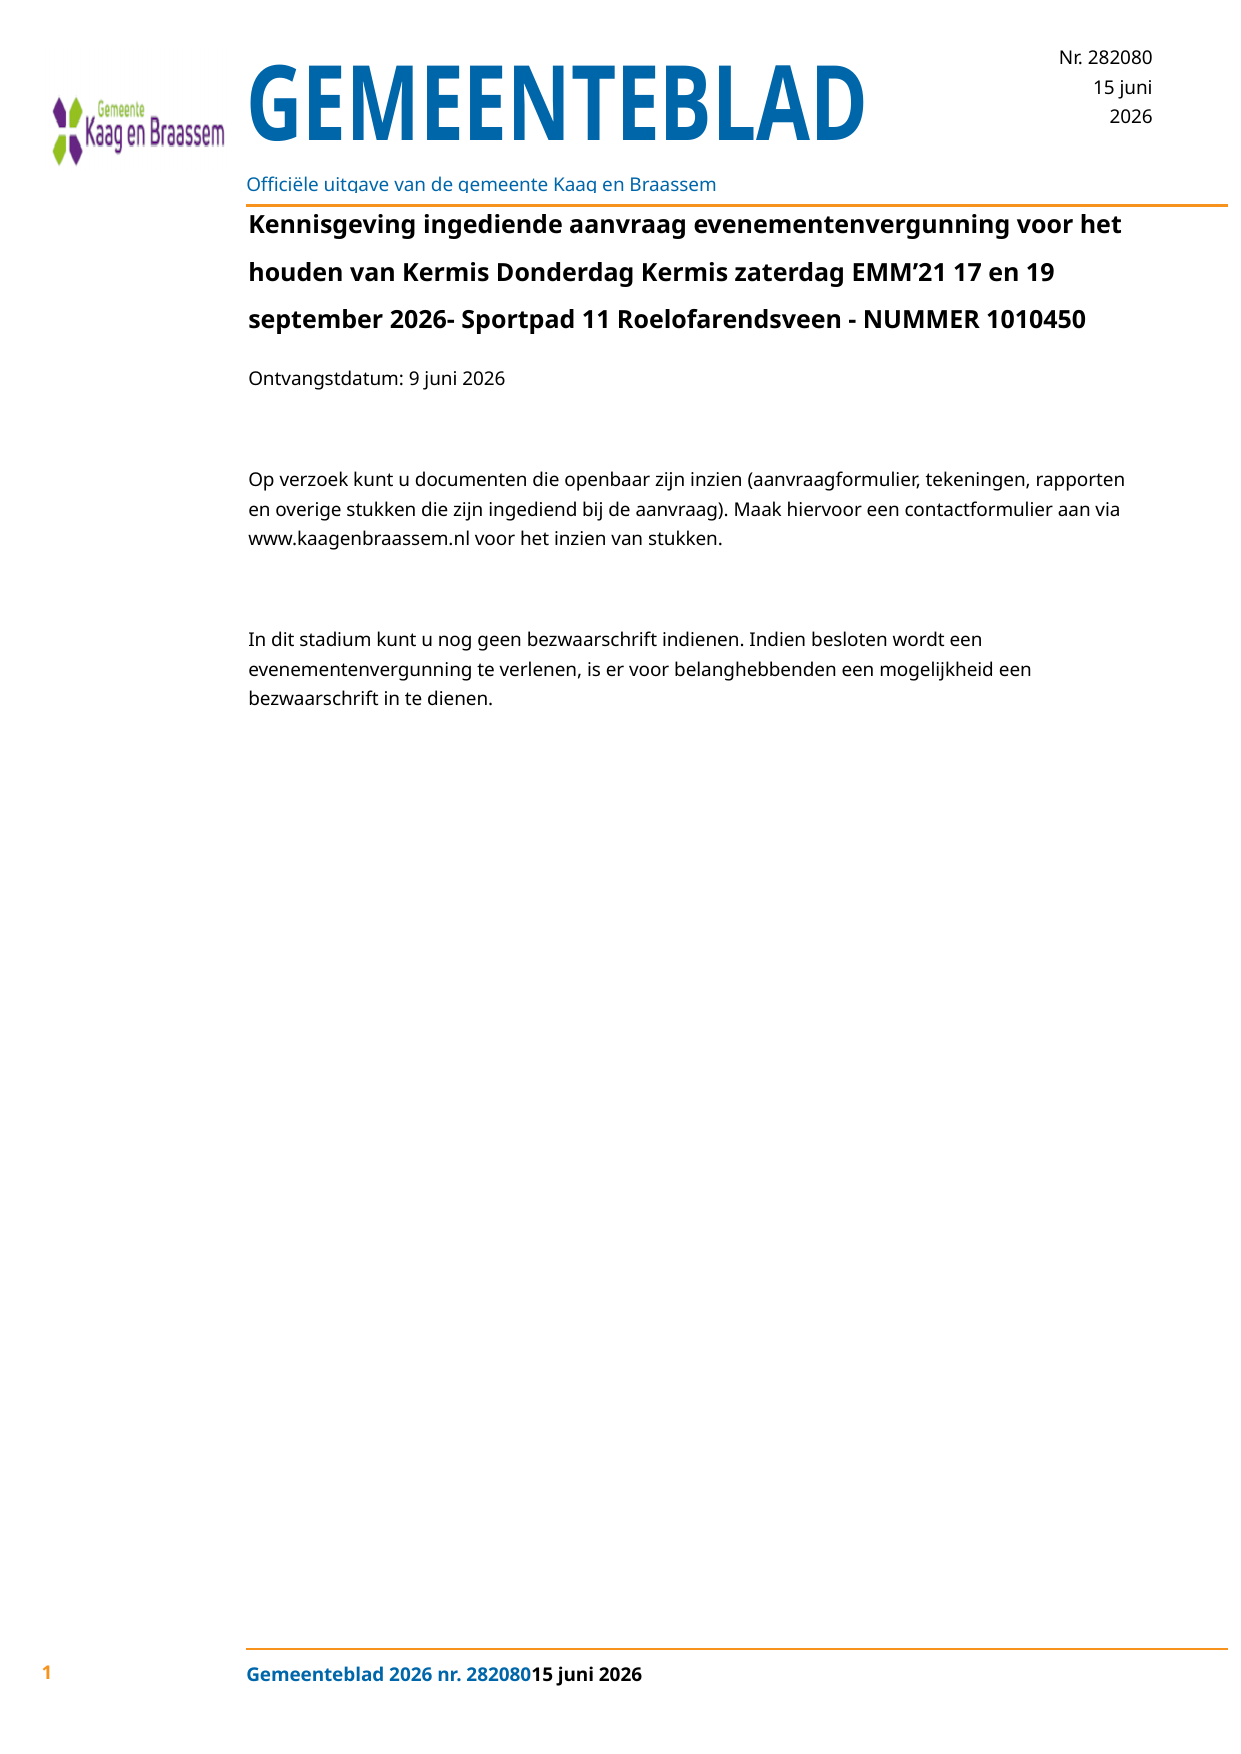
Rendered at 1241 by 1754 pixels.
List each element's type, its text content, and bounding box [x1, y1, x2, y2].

text Op verzoek kunt u documenten die openbaar zijn inzien (aanvraagformulier, tekeningen, rapporten en overige stukken die zijn ingediend bij de aanvraag). Maak hiervoor een contactformulier aan via www.kaagenbraassem.nl voor het inzien van stukken. [248, 466, 1152, 551]
text In dit stadium kunt u nog geen bezwaarschrift indienen. Indien besloten wordt een evenementenvergunning te verlenen, is er voor belanghebbenden een mogelijkheid een bezwaarschrift in te dienen. [248, 626, 1152, 711]
text Kennisgeving ingediende aanvraag evenementenvergunning voor het houden van Kermis Donderdag Kermis zaterdag EMM’21 17 en 19 september 2026- Sportpad 11 Roelofarendsveen - NUMMER 1010450 [248, 207, 1152, 336]
text Ontvangstdatum: 9 juni 2026 [248, 366, 1152, 391]
picture [41, 47, 231, 172]
